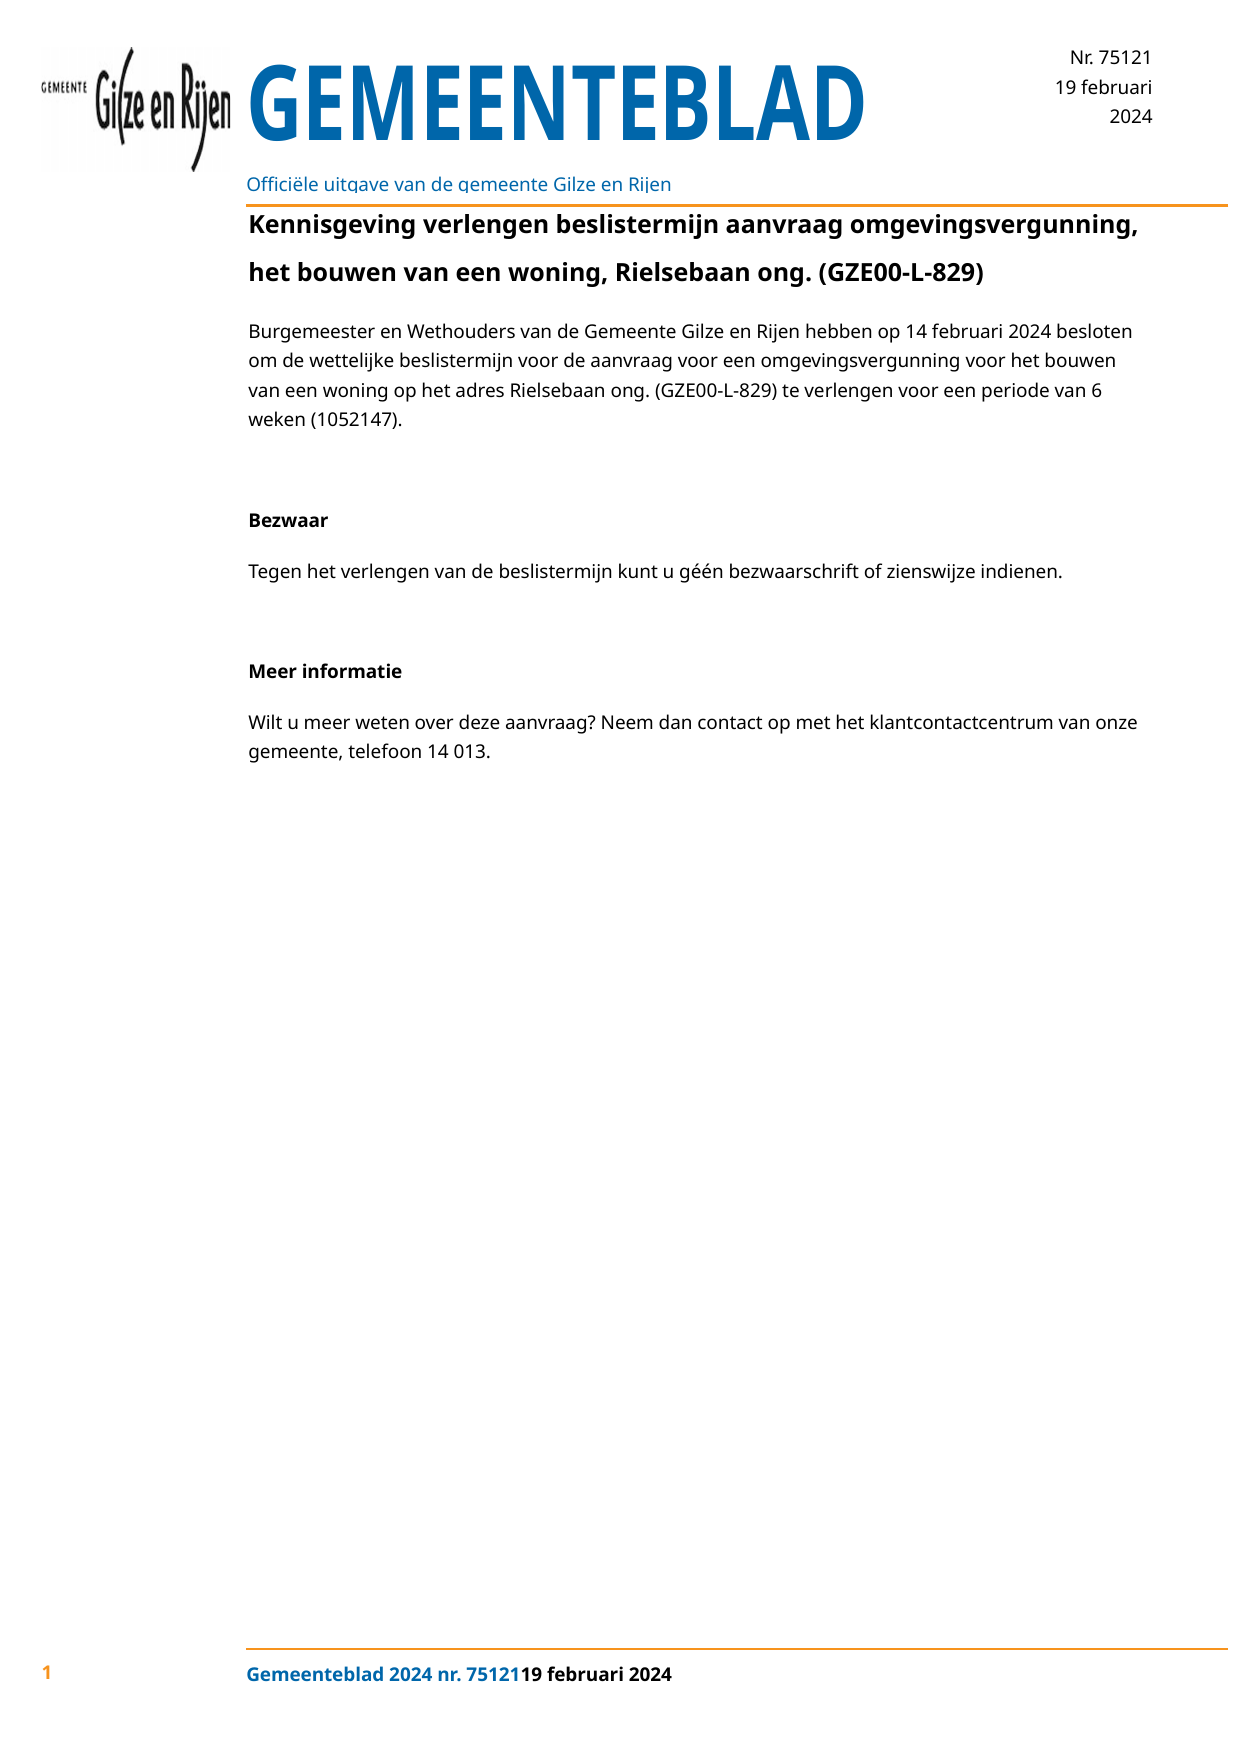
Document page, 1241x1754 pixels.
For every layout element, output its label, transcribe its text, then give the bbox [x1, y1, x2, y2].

text Bezwaar [248, 507, 1152, 533]
text Wilt u meer weten over deze aanvraag? Neem dan contact op met het klantcontactcentrum van onze gemeente, telefoon 14 013. [248, 709, 1152, 764]
text Burgemeester en Wethouders van de Gemeente Gilze en Rijen hebben op 14 februari 2024 besloten om de wettelijke beslistermijn voor de aanvraag voor een omgevingsvergunning voor het bouwen van een woning op het adres Rielsebaan ong. (GZE00-L-829) te verlengen voor een periode van 6 weken (1052147). [248, 318, 1152, 432]
picture [41, 47, 231, 172]
text Meer informatie [248, 659, 1152, 684]
text Kennisgeving verlengen beslistermijn aanvraag omgevingsvergunning, het bouwen van een woning, Rielsebaan ong. (GZE00-L-829) [248, 207, 1152, 288]
text Tegen het verlengen van de beslistermijn kunt u géén bezwaarschrift of zienswijze indienen. [248, 558, 1152, 584]
